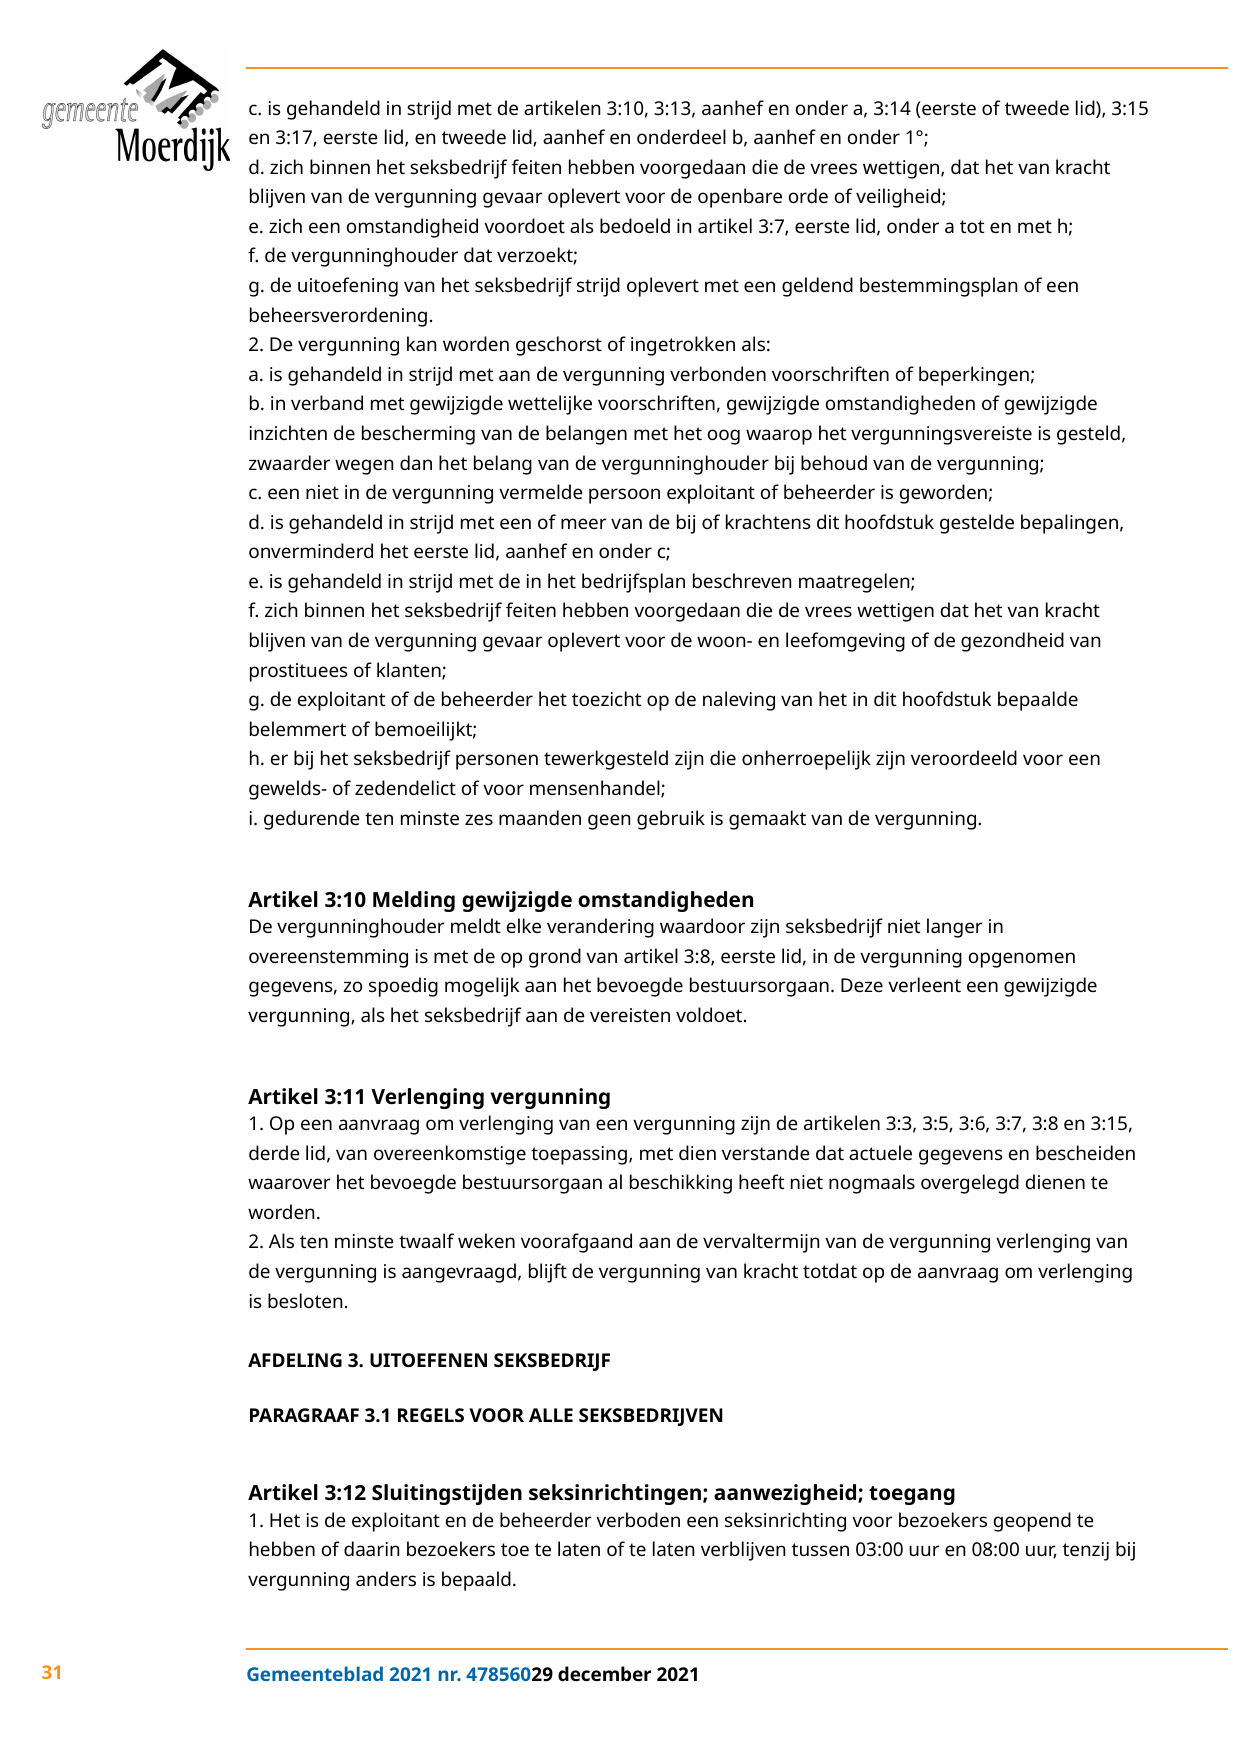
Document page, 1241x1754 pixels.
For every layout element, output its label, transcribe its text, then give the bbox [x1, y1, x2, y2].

text 1. Het is de exploitant en de beheerder verboden een seksinrichting voor bezoekers geopend te hebben of daarin bezoekers toe te laten of te laten verblijven tussen 03:00 uur en 08:00 uur, tenzij bij vergunning anders is bepaald. [248, 1507, 1152, 1592]
text PARAGRAAF 3.1 REGELS VOOR ALLE SEKSBEDRIJVEN [248, 1402, 1152, 1428]
text b. in verband met gewijzigde wettelijke voorschriften, gewijzigde omstandigheden of gewijzigde inzichten de bescherming van de belangen met het oog waarop het vergunningsvereiste is gesteld, zwaarder wegen dan het belang van de vergunninghouder bij behoud van de vergunning; [248, 391, 1152, 476]
text 2. De vergunning kan worden geschorst of ingetrokken als: [248, 331, 1152, 357]
text d. is gehandeld in strijd met een of meer van de bij of krachtens dit hoofdstuk gestelde bepalingen, onverminderd het eerste lid, aanhef en onder c; [248, 509, 1152, 564]
text Artikel 3:10 Melding gewijzigde omstandigheden [248, 885, 1152, 913]
text c. is gehandeld in strijd met de artikelen 3:10, 3:13, aanhef en onder a, 3:14 (eerste of tweede lid), 3:15 en 3:17, eerste lid, en tweede lid, aanhef en onderdeel b, aanhef en onder 1°; [248, 95, 1152, 150]
text e. is gehandeld in strijd met de in het bedrijfsplan beschreven maatregelen; [248, 568, 1152, 594]
text d. zich binnen het seksbedrijf feiten hebben voorgedaan die de vrees wettigen, dat het van kracht blijven van de vergunning gevaar oplevert voor de openbare orde of veiligheid; [248, 154, 1152, 209]
text De vergunninghouder meldt elke verandering waardoor zijn seksbedrijf niet langer in overeenstemming is met de op grond van artikel 3:8, eerste lid, in de vergunning opgenomen gegevens, zo spoedig mogelijk aan het bevoegde bestuursorgaan. Deze verleent een gewijzigde vergunning, als het seksbedrijf aan de vereisten voldoet. [248, 913, 1152, 1028]
text f. zich binnen het seksbedrijf feiten hebben voorgedaan die de vrees wettigen dat het van kracht blijven van de vergunning gevaar oplevert voor de woon- en leefomgeving of de gezondheid van prostituees of klanten; [248, 598, 1152, 683]
text a. is gehandeld in strijd met aan de vergunning verbonden voorschriften of beperkingen; [248, 361, 1152, 387]
text Artikel 3:11 Verlenging vergunning [248, 1082, 1152, 1110]
text h. er bij het seksbedrijf personen tewerkgesteld zijn die onherroepelijk zijn veroordeeld voor een gewelds- of zedendelict of voor mensenhandel; [248, 746, 1152, 801]
text g. de uitoefening van het seksbedrijf strijd oplevert met een geldend bestemmingsplan of een beheersverordening. [248, 272, 1152, 328]
text e. zich een omstandigheid voordoet als bedoeld in artikel 3:7, eerste lid, onder a tot en met h; [248, 213, 1152, 239]
text 1. Op een aanvraag om verlenging van een vergunning zijn de artikelen 3:3, 3:5, 3:6, 3:7, 3:8 en 3:15, derde lid, van overeenkomstige toepassing, met dien verstande dat actuele gegevens en bescheiden waarover het bevoegde bestuursorgaan al beschikking heeft niet nogmaals overgelegd dienen te worden. [248, 1110, 1152, 1225]
text f. de vergunninghouder dat verzoekt; [248, 243, 1152, 268]
text 2. Als ten minste twaalf weken voorafgaand aan de vervaltermijn van de vergunning verlenging van de vergunning is aangevraagd, blijft de vergunning van kracht totdat op de aanvraag om verlenging is besloten. [248, 1229, 1152, 1314]
text AFDELING 3. UITOEFENEN SEKSBEDRIJF [248, 1347, 1152, 1373]
text i. gedurende ten minste zes maanden geen gebruik is gemaakt van de vergunning. [248, 805, 1152, 831]
text g. de exploitant of de beheerder het toezicht op de naleving van het in dit hoofdstuk bepaalde belemmert of bemoeilijkt; [248, 686, 1152, 742]
picture [41, 47, 231, 172]
text c. een niet in de vergunning vermelde persoon exploitant of beheerder is geworden; [248, 479, 1152, 505]
text Artikel 3:12 Sluitingstijden seksinrichtingen; aanwezigheid; toegang [248, 1478, 1152, 1507]
